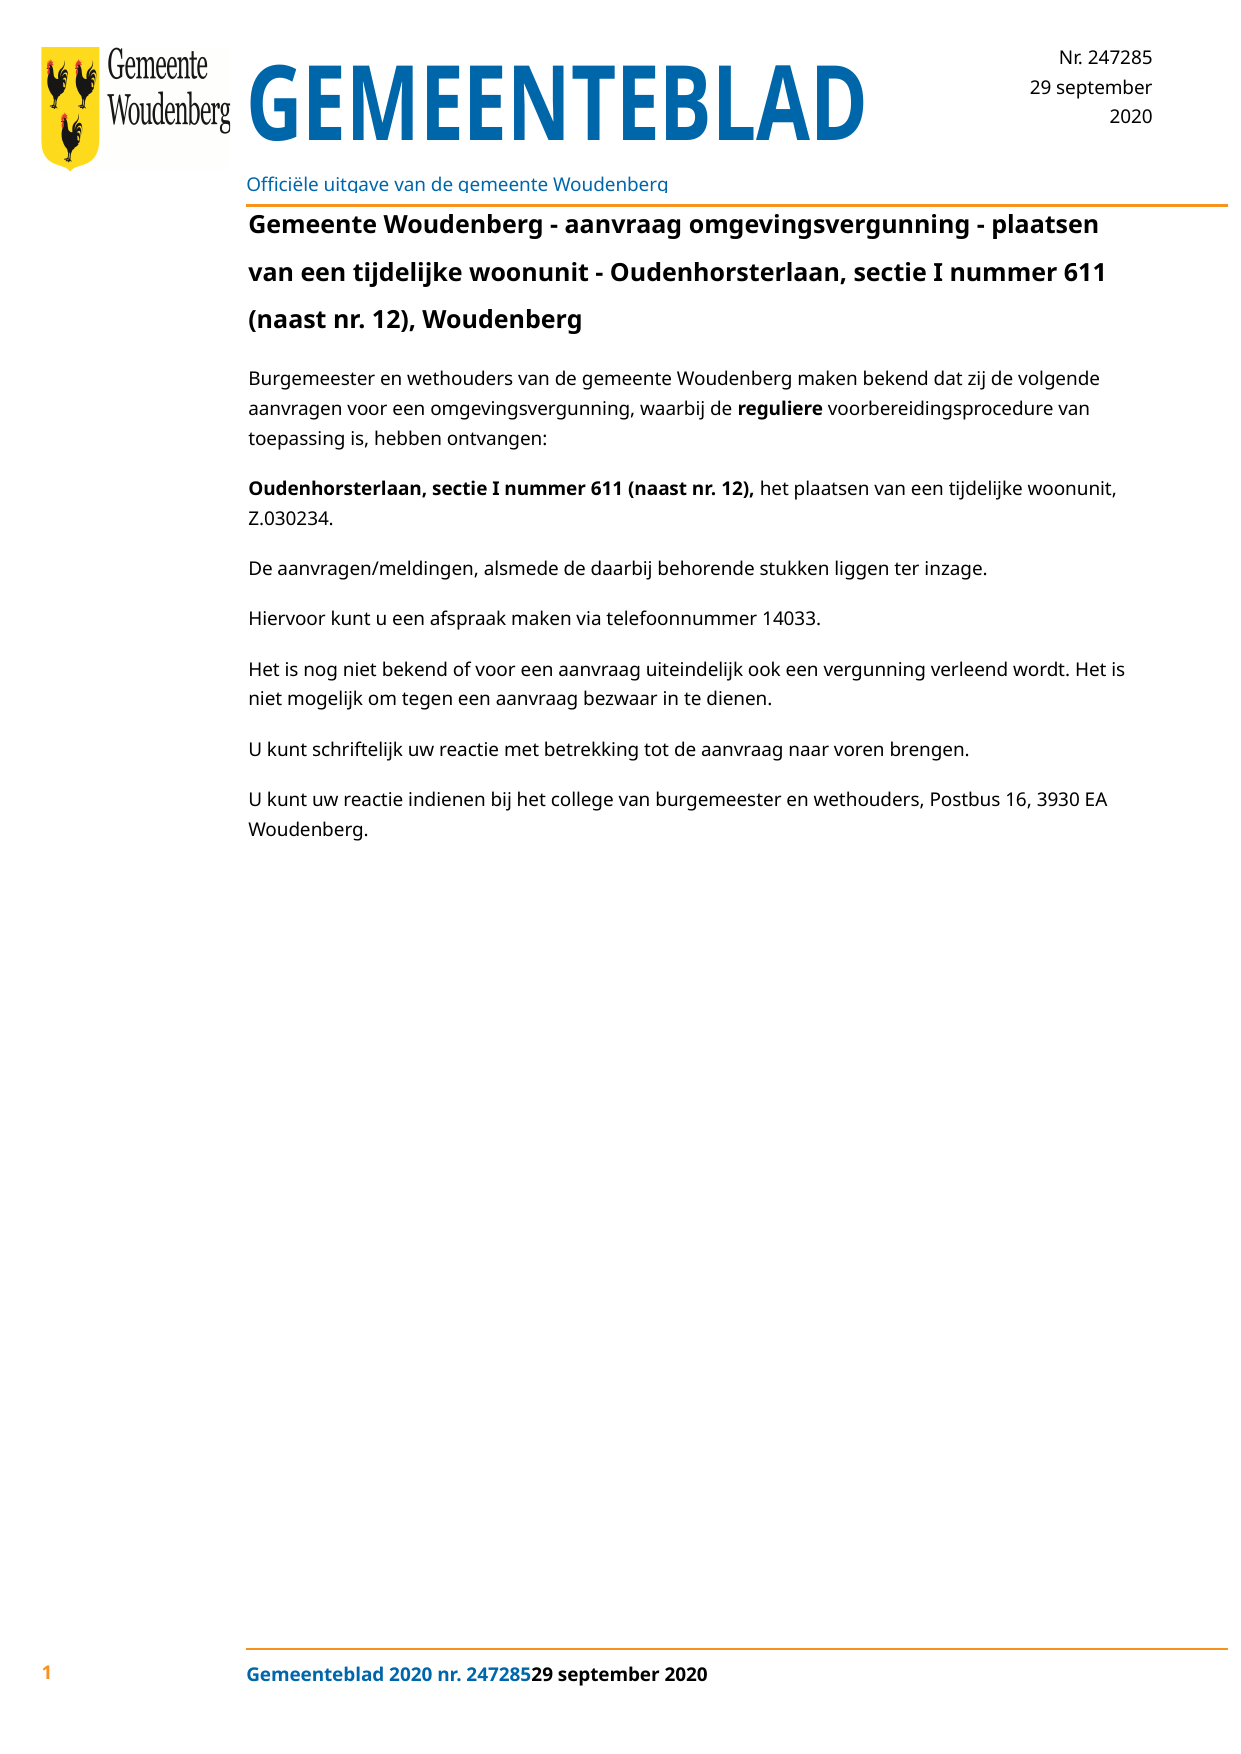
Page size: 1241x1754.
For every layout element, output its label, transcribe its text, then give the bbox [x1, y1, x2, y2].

text Oudenhorsterlaan, sectie I nummer 611 (naast nr. 12), het plaatsen van een tijdelijke woonunit, Z.030234. [248, 475, 1152, 530]
picture [41, 47, 231, 172]
text De aanvragen/meldingen, alsmede de daarbij behorende stukken liggen ter inzage. [248, 555, 1152, 581]
text Gemeente Woudenberg - aanvraag omgevingsvergunning - plaatsen van een tijdelijke woonunit - Oudenhorsterlaan, sectie I nummer 611 (naast nr. 12), Woudenberg [248, 207, 1152, 336]
text U kunt uw reactie indienen bij het college van burgemeester en wethouders, Postbus 16, 3930 EA Woudenberg. [248, 786, 1152, 842]
text U kunt schriftelijk uw reactie met betrekking tot de aanvraag naar voren brengen. [248, 736, 1152, 762]
text Het is nog niet bekend of voor een aanvraag uiteindelijk ook een vergunning verleend wordt. Het is niet mogelijk om tegen een aanvraag bezwaar in te dienen. [248, 656, 1152, 711]
text Burgemeester en wethouders van de gemeente Woudenberg maken bekend dat zij de volgende aanvragen voor een omgevingsvergunning, waarbij de reguliere voorbereidingsprocedure van toepassing is, hebben ontvangen: [248, 366, 1152, 450]
text Hiervoor kunt u een afspraak maken via telefoonnummer 14033. [248, 606, 1152, 631]
